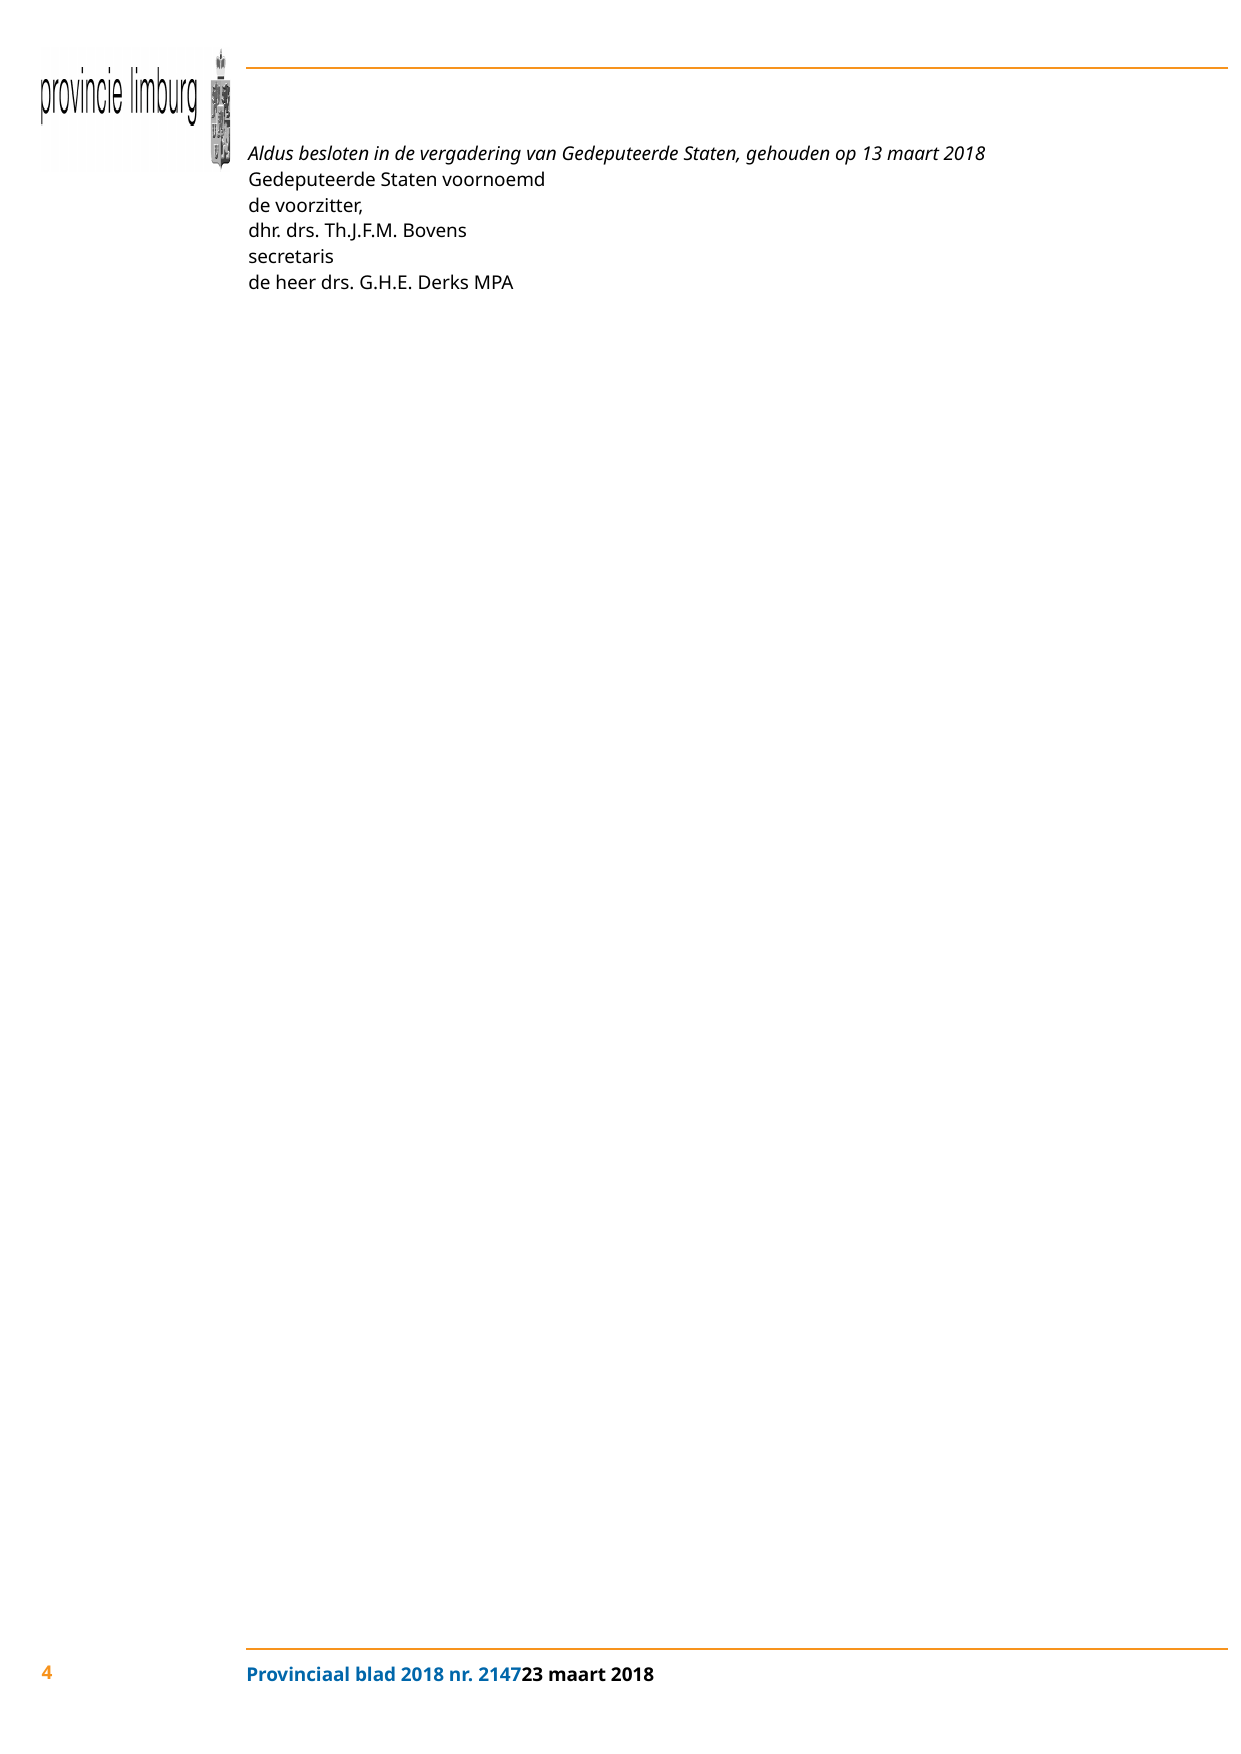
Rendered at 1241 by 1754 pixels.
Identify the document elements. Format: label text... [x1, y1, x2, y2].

text Aldus besloten in de vergadering van Gedeputeerde Staten, gehouden op 13 maart 2018 [248, 140, 1152, 166]
text secretaris [248, 243, 1152, 269]
text de voorzitter, [248, 192, 1152, 218]
text dhr. drs. Th.J.F.M. Bovens [248, 218, 1152, 243]
picture [41, 47, 231, 172]
text Gedeputeerde Staten voornoemd [248, 166, 1152, 192]
text de heer drs. G.H.E. Derks MPA [248, 269, 1152, 295]
